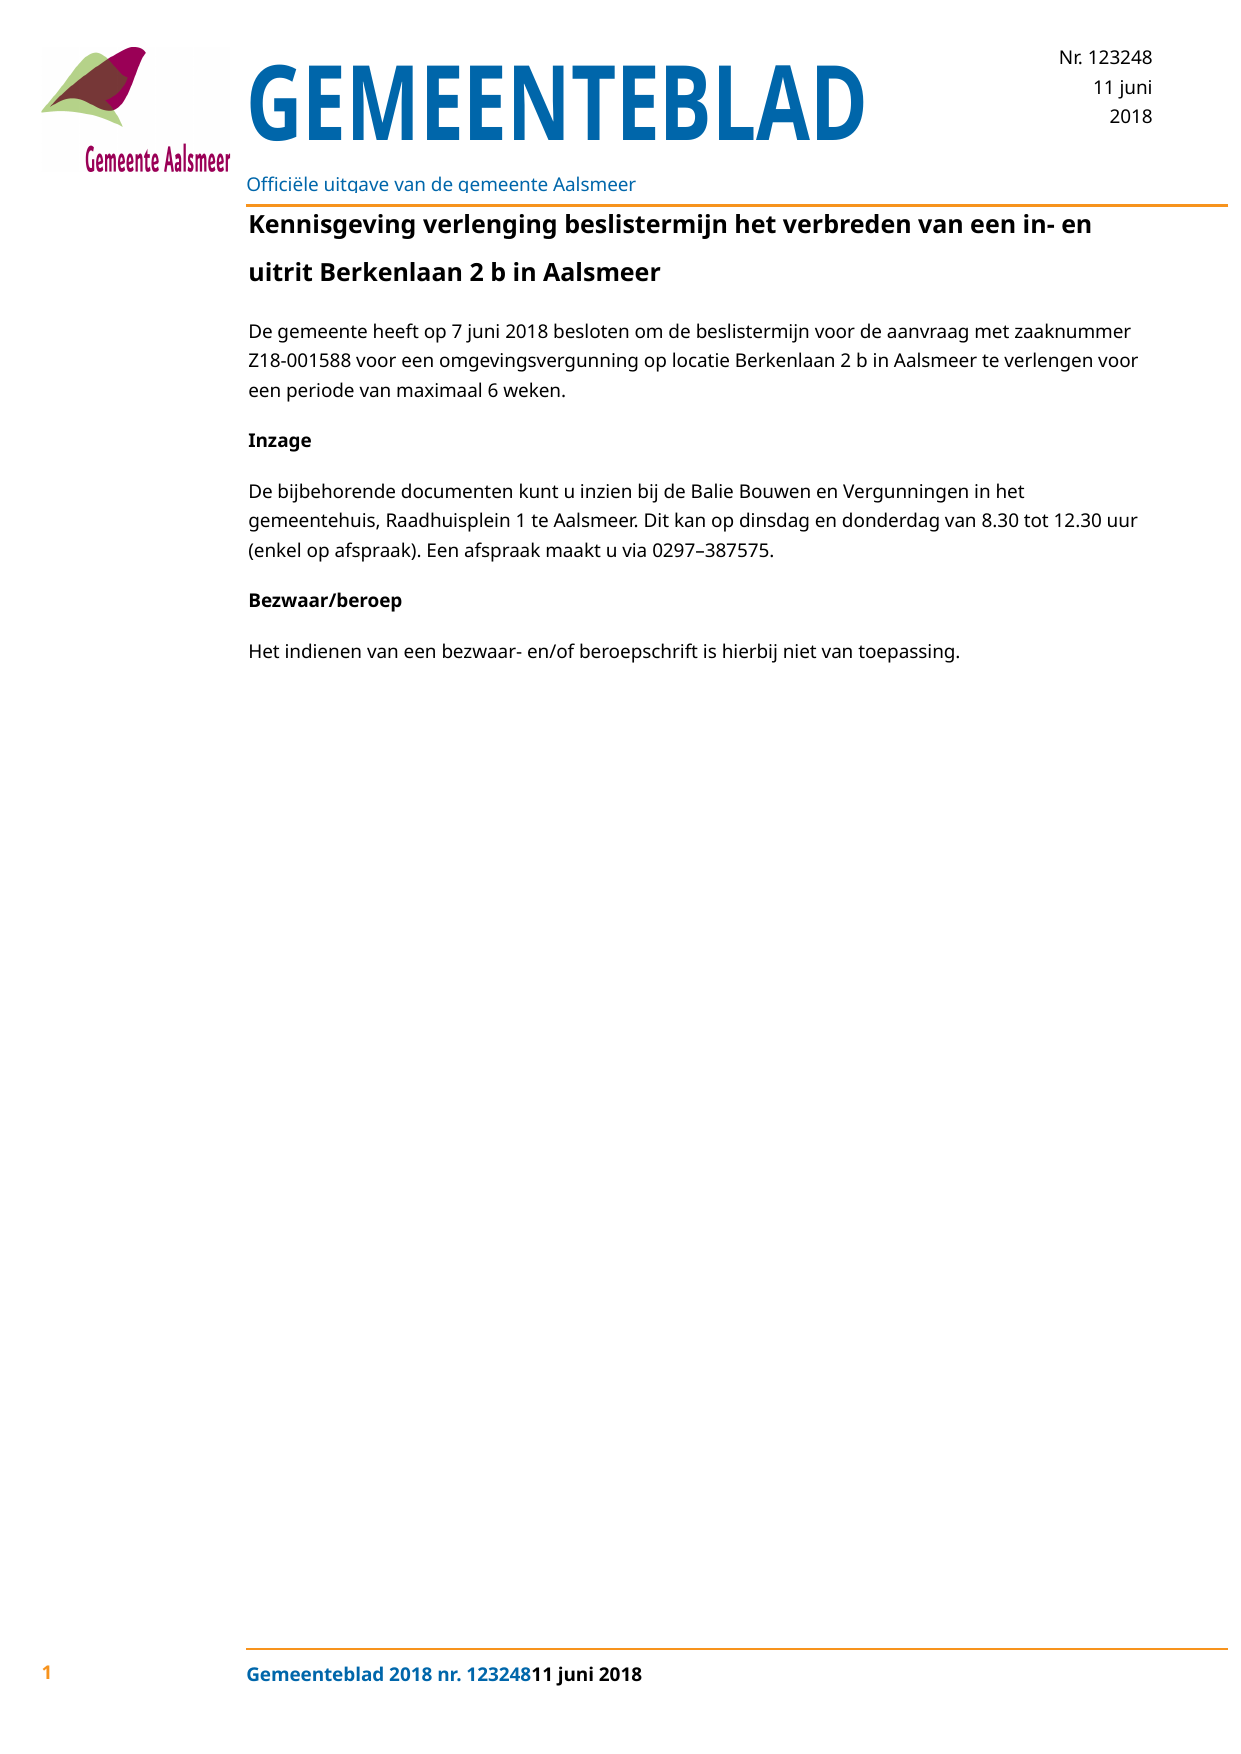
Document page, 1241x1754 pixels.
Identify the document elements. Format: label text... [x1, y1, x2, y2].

text De bijbehorende documenten kunt u inzien bij de Balie Bouwen en Vergunningen in het gemeentehuis, Raadhuisplein 1 te Aalsmeer. Dit kan op dinsdag en donderdag van 8.30 tot 12.30 uur (enkel op afspraak). Een afspraak maakt u via 0297–387575. [248, 478, 1152, 563]
text De gemeente heeft op 7 juni 2018 besloten om de beslistermijn voor de aanvraag met zaaknummer Z18-001588 voor een omgevingsvergunning op locatie Berkenlaan 2 b in Aalsmeer te verlengen voor een periode van maximaal 6 weken. [248, 318, 1152, 403]
text Het indienen van een bezwaar- en/of beroepschrift is hierbij niet van toepassing. [248, 638, 1152, 664]
text Inzage [248, 427, 1152, 453]
text Bezwaar/beroep [248, 587, 1152, 613]
text Kennisgeving verlenging beslistermijn het verbreden van een in- en uitrit Berkenlaan 2 b in Aalsmeer [248, 207, 1152, 288]
picture [41, 47, 231, 172]
